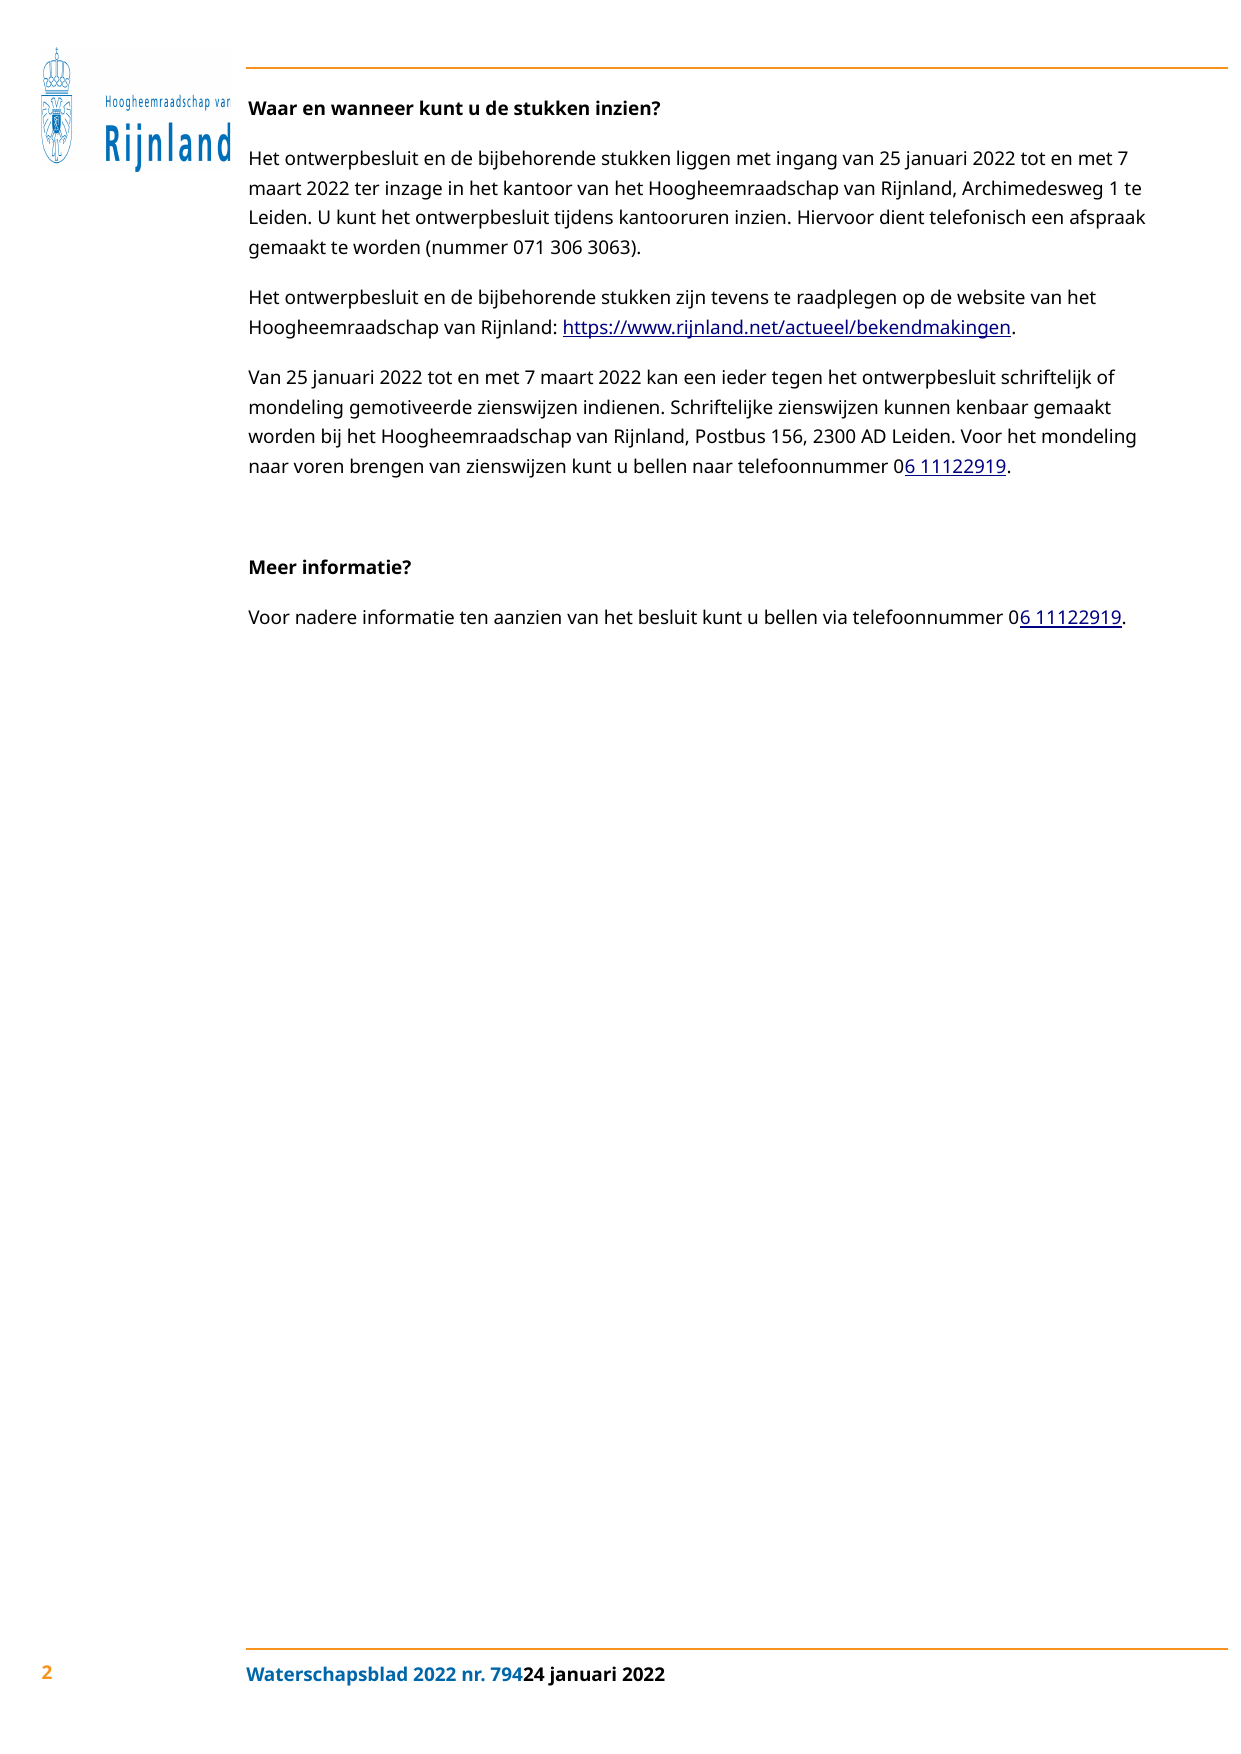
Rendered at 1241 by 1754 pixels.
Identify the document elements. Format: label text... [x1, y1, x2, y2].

text Van 25 januari 2022 tot en met 7 maart 2022 kan een ieder tegen het ontwerpbesluit schriftelijk of mondeling gemotiveerde zienswijzen indienen. Schriftelijke zienswijzen kunnen kenbaar gemaakt worden bij het Hoogheemraadschap van Rijnland, Postbus 156, 2300 AD Leiden. Voor het mondeling naar voren brengen van zienswijzen kunt u bellen naar telefoonnummer 06 11122919. [248, 364, 1152, 479]
picture [41, 47, 231, 172]
text Voor nadere informatie ten aanzien van het besluit kunt u bellen via telefoonnummer 06 11122919. [248, 604, 1152, 630]
text Het ontwerpbesluit en de bijbehorende stukken liggen met ingang van 25 januari 2022 tot en met 7 maart 2022 ter inzage in het kantoor van het Hoogheemraadschap van Rijnland, Archimedesweg 1 te Leiden. U kunt het ontwerpbesluit tijdens kantooruren inzien. Hiervoor dient telefonisch een afspraak gemaakt te worden (nummer 071 306 3063). [248, 145, 1152, 260]
text Waar en wanneer kunt u de stukken inzien? [248, 95, 1152, 121]
text Meer informatie? [248, 554, 1152, 580]
text Het ontwerpbesluit en de bijbehorende stukken zijn tevens te raadplegen op de website van het Hoogheemraadschap van Rijnland: https://www.rijnland.net/actueel/bekendmakingen. [248, 284, 1152, 340]
